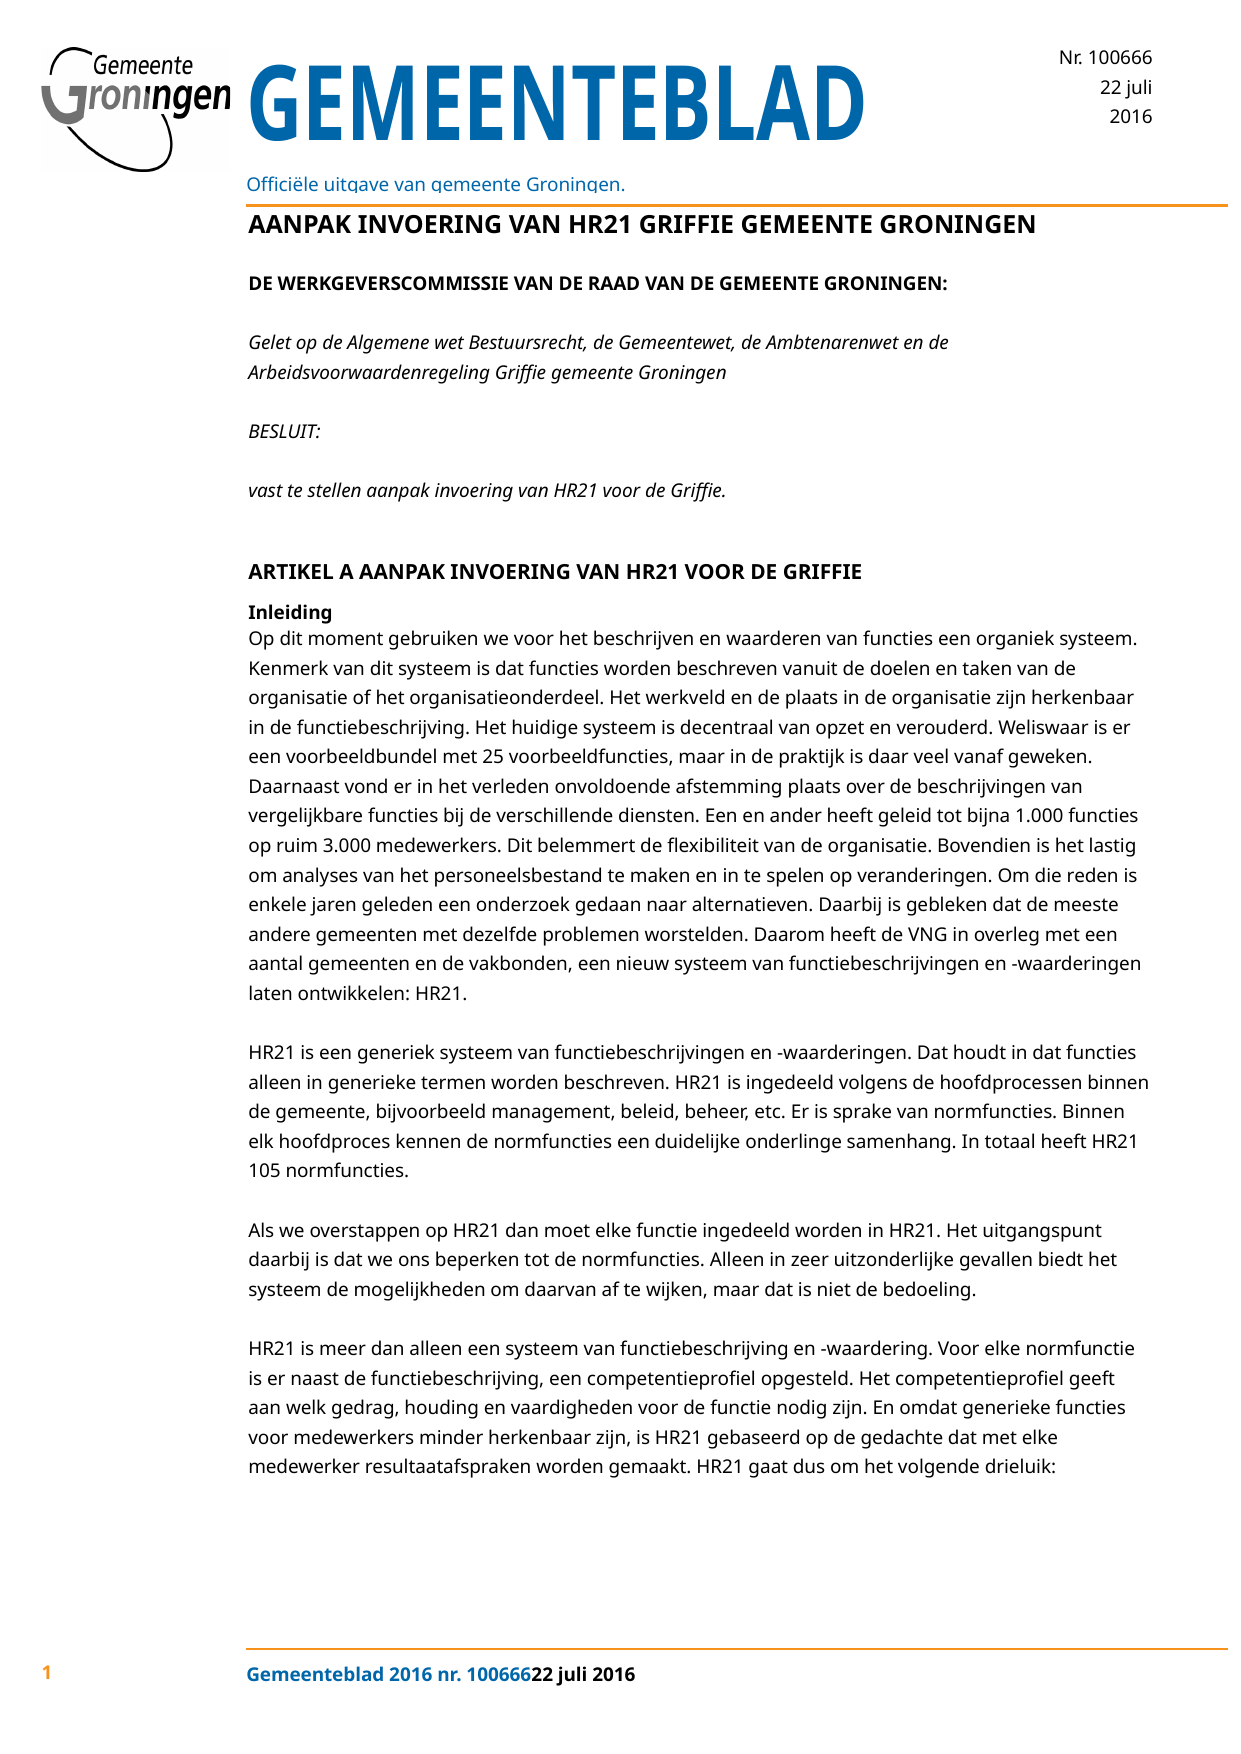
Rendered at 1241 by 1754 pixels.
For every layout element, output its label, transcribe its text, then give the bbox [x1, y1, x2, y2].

text AANPAK INVOERING VAN HR21 GRIFFIE GEMEENTE GRONINGEN [248, 207, 1152, 241]
text BESLUIT: [248, 418, 1152, 444]
text Op dit moment gebruiken we voor het beschrijven en waarderen van functies een organiek systeem. Kenmerk van dit systeem is dat functies worden beschreven vanuit de doelen en taken van de organisatie of het organisatieonderdeel. Het werkveld en de plaats in de organisatie zijn herkenbaar in de functiebeschrijving. Het huidige systeem is decentraal van opzet en verouderd. Weliswaar is er een voorbeeldbundel met 25 voorbeeldfuncties, maar in de praktijk is daar veel vanaf geweken. Daarnaast vond er in het verleden onvoldoende afstemming plaats over de beschrijvingen van vergelijkbare functies bij de verschillende diensten. Een en ander heeft geleid tot bijna 1.000 functies op ruim 3.000 medewerkers. Dit belemmert de flexibiliteit van de organisatie. Bovendien is het lastig om analyses van het personeelsbestand te maken en in te spelen op veranderingen. Om die reden is enkele jaren geleden een onderzoek gedaan naar alternatieven. Daarbij is gebleken dat de meeste andere gemeenten met dezelfde problemen worstelden. Daarom heeft de VNG in overleg met een aantal gemeenten en de vakbonden, een nieuw systeem van functiebeschrijvingen en -waarderingen laten ontwikkelen: HR21. [248, 625, 1152, 1006]
text Inleiding [248, 599, 1152, 625]
text HR21 is meer dan alleen een systeem van functiebeschrijving en -waardering. Voor elke normfunctie is er naast de functiebeschrijving, een competentieprofiel opgesteld. Het competentieprofiel geeft aan welk gedrag, houding en vaardigheden voor de functie nodig zijn. En omdat generieke functies voor medewerkers minder herkenbaar zijn, is HR21 gebaseerd op de gedachte dat met elke medewerker resultaatafspraken worden gemaakt. HR21 gaat dus om het volgende drieluik: [248, 1335, 1152, 1479]
text Gelet op de Algemene wet Bestuursrecht, de Gemeentewet, de Ambtenarenwet en de Arbeidsvoorwaardenregeling Griffie gemeente Groningen [248, 329, 1152, 385]
text DE WERKGEVERSCOMMISSIE VAN DE RAAD VAN DE GEMEENTE GRONINGEN: [248, 270, 1152, 296]
picture [41, 47, 231, 172]
text ARTIKEL A AANPAK INVOERING VAN HR21 VOOR DE GRIFFIE [248, 557, 1152, 586]
text vast te stellen aanpak invoering van HR21 voor de Griffie. [248, 477, 1152, 503]
text HR21 is een generiek systeem van functiebeschrijvingen en -waarderingen. Dat houdt in dat functies alleen in generieke termen worden beschreven. HR21 is ingedeeld volgens de hoofdprocessen binnen de gemeente, bijvoorbeeld management, beleid, beheer, etc. Er is sprake van normfuncties. Binnen elk hoofdproces kennen de normfuncties een duidelijke onderlinge samenhang. In totaal heeft HR21 105 normfuncties. [248, 1039, 1152, 1183]
text Als we overstappen op HR21 dan moet elke functie ingedeeld worden in HR21. Het uitgangspunt daarbij is dat we ons beperken tot de normfuncties. Alleen in zeer uitzonderlijke gevallen biedt het systeem de mogelijkheden om daarvan af te wijken, maar dat is niet de bedoeling. [248, 1217, 1152, 1302]
